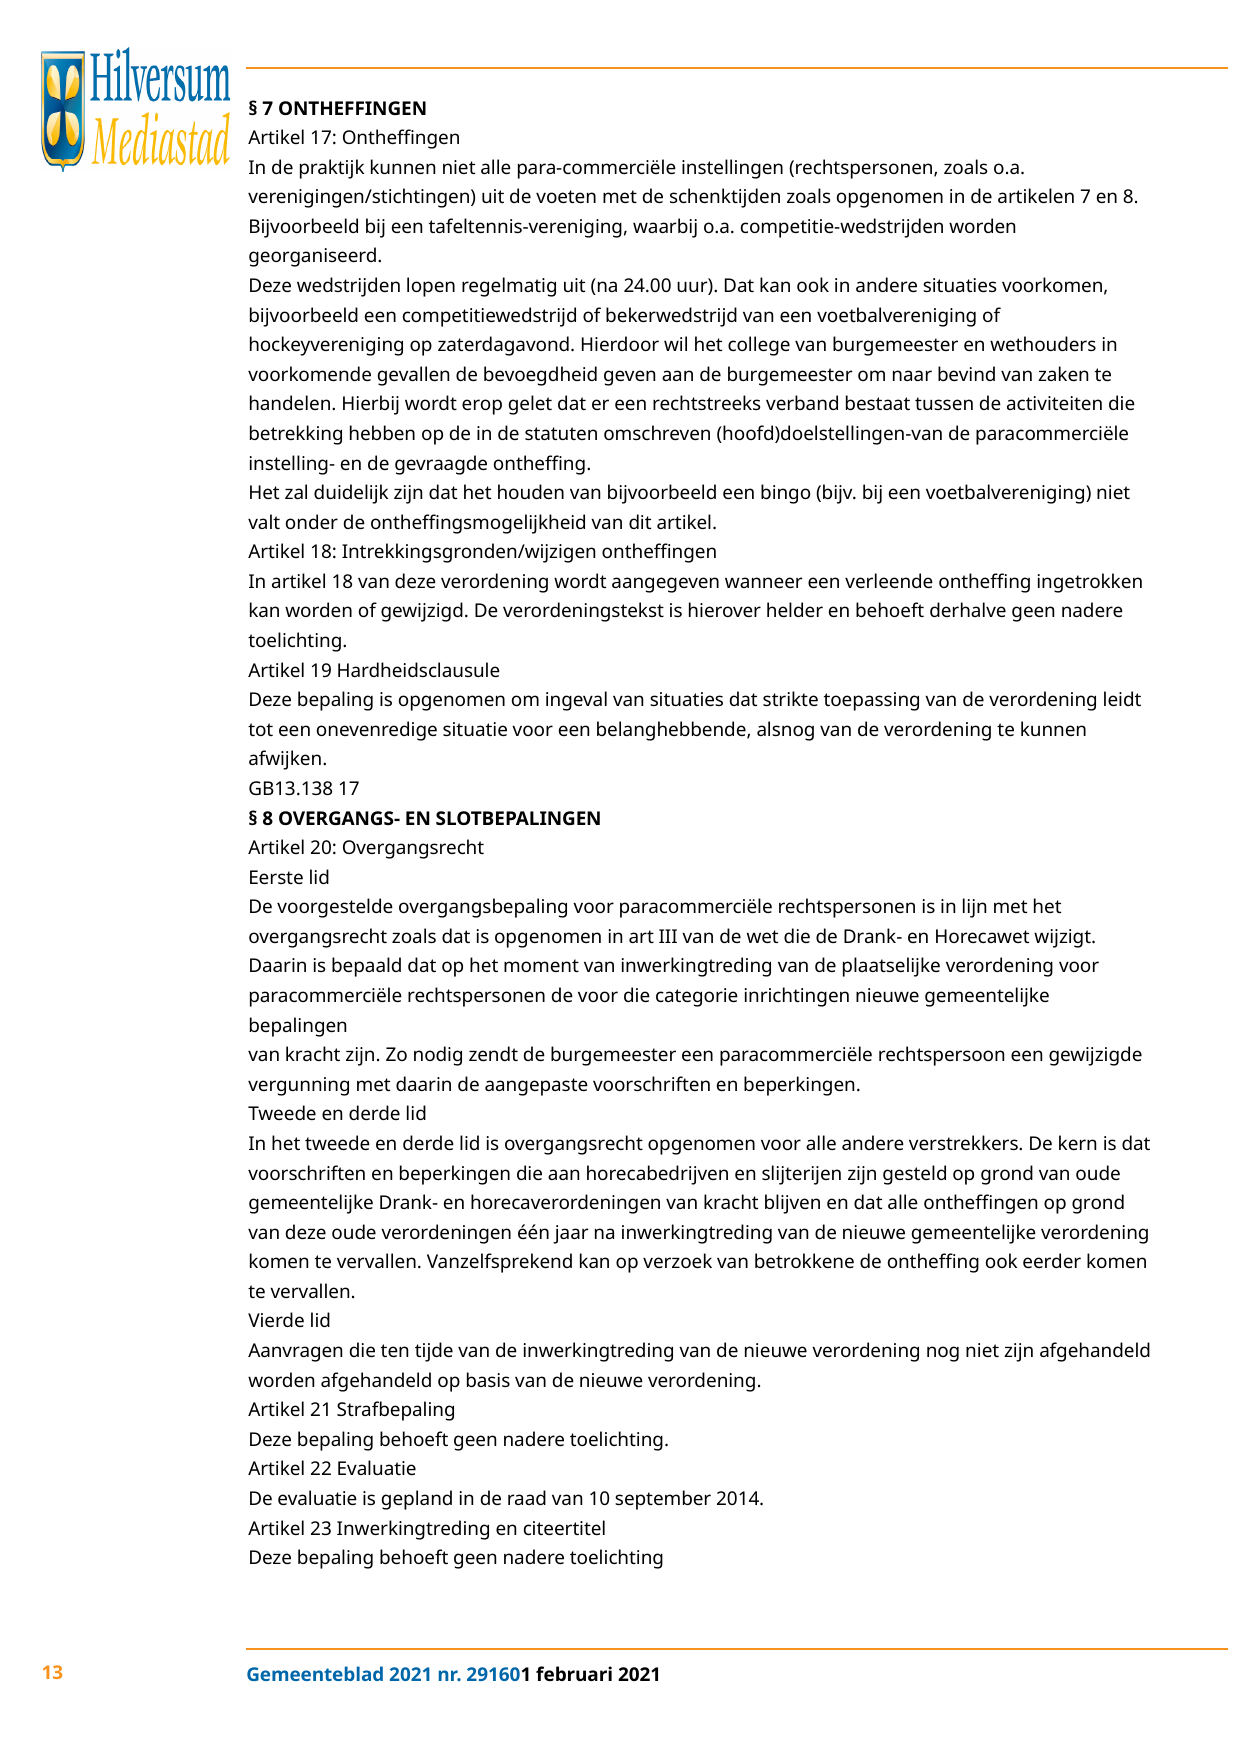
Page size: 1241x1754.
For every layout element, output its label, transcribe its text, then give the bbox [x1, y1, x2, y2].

text kan worden of gewijzigd. De verordeningstekst is hierover helder en behoeft derhalve geen nadere [248, 598, 1152, 623]
text Deze bepaling behoeft geen nadere toelichting. [248, 1426, 1152, 1452]
text In de praktijk kunnen niet alle para-commerciële instellingen (rechtspersonen, zoals o.a. [248, 154, 1152, 180]
text betrekking hebben op de in de statuten omschreven (hoofd)doelstellingen-van de paracommerciële [248, 420, 1152, 446]
text gemeentelijke Drank- en horecaverordeningen van kracht blijven en dat alle ontheffingen op grond [248, 1189, 1152, 1215]
text Aanvragen die ten tijde van de inwerkingtreding van de nieuwe verordening nog niet zijn afgehandeld [248, 1337, 1152, 1363]
text Daarin is bepaald dat op het moment van inwerkingtreding van de plaatselijke verordening voor [248, 953, 1152, 978]
text Artikel 19 Hardheidsclausule [248, 657, 1152, 683]
text vergunning met daarin de aangepaste voorschriften en beperkingen. [248, 1071, 1152, 1097]
text In artikel 18 van deze verordening wordt aangegeven wanneer een verleende ontheffing ingetrokken [248, 568, 1152, 594]
text De evaluatie is gepland in de raad van 10 september 2014. [248, 1485, 1152, 1511]
text Deze bepaling is opgenomen om ingeval van situaties dat strikte toepassing van de verordening leidt [248, 686, 1152, 712]
text Tweede en derde lid [248, 1101, 1152, 1126]
text Bijvoorbeeld bij een tafeltennis-vereniging, waarbij o.a. competitie-wedstrijden worden georganiseerd. [248, 213, 1152, 268]
text De voorgestelde overgangsbepaling voor paracommerciële rechtspersonen is in lijn met het [248, 893, 1152, 919]
text Artikel 18: Intrekkingsgronden/wijzigen ontheffingen [248, 538, 1152, 564]
picture [41, 47, 231, 172]
text Artikel 17: Ontheffingen [248, 124, 1152, 150]
text Vierde lid [248, 1308, 1152, 1333]
text toelichting. [248, 627, 1152, 653]
text van deze oude verordeningen één jaar na inwerkingtreding van de nieuwe gemeentelijke verordening [248, 1219, 1152, 1245]
text Artikel 20: Overgangsrecht [248, 834, 1152, 860]
text handelen. Hierbij wordt erop gelet dat er een rechtstreeks verband bestaat tussen de activiteiten die [248, 391, 1152, 416]
text voorkomende gevallen de bevoegdheid geven aan de burgemeester om naar bevind van zaken te [248, 361, 1152, 387]
text § 8 OVERGANGS- EN SLOTBEPALINGEN [248, 805, 1152, 831]
text Artikel 21 Strafbepaling [248, 1396, 1152, 1422]
text paracommerciële rechtspersonen de voor die categorie inrichtingen nieuwe gemeentelijke bepalingen [248, 982, 1152, 1038]
text overgangsrecht zoals dat is opgenomen in art III van de wet die de Drank- en Horecawet wijzigt. [248, 923, 1152, 949]
text In het tweede en derde lid is overgangsrecht opgenomen voor alle andere verstrekkers. De kern is dat [248, 1130, 1152, 1156]
text valt onder de ontheffingsmogelijkheid van dit artikel. [248, 509, 1152, 535]
text Het zal duidelijk zijn dat het houden van bijvoorbeeld een bingo (bijv. bij een voetbalvereniging) niet [248, 479, 1152, 505]
text Deze bepaling behoeft geen nadere toelichting [248, 1544, 1152, 1570]
text hockeyvereniging op zaterdagavond. Hierdoor wil het college van burgemeester en wethouders in [248, 331, 1152, 357]
text Artikel 23 Inwerkingtreding en citeertitel [248, 1515, 1152, 1541]
text Eerste lid [248, 864, 1152, 890]
text worden afgehandeld op basis van de nieuwe verordening. [248, 1367, 1152, 1393]
text verenigingen/stichtingen) uit de voeten met de schenktijden zoals opgenomen in de artikelen 7 en 8. [248, 183, 1152, 209]
text bijvoorbeeld een competitiewedstrijd of bekerwedstrijd van een voetbalvereniging of [248, 302, 1152, 328]
text van kracht zijn. Zo nodig zendt de burgemeester een paracommerciële rechtspersoon een gewijzigde [248, 1041, 1152, 1067]
text voorschriften en beperkingen die aan horecabedrijven en slijterijen zijn gesteld op grond van oude [248, 1160, 1152, 1186]
text instelling- en de gevraagde ontheffing. [248, 450, 1152, 476]
text te vervallen. [248, 1278, 1152, 1304]
text Artikel 22 Evaluatie [248, 1456, 1152, 1481]
text komen te vervallen. Vanzelfsprekend kan op verzoek van betrokkene de ontheffing ook eerder komen [248, 1248, 1152, 1274]
text GB13.138 17 [248, 775, 1152, 801]
text Deze wedstrijden lopen regelmatig uit (na 24.00 uur). Dat kan ook in andere situaties voorkomen, [248, 272, 1152, 298]
text tot een onevenredige situatie voor een belanghebbende, alsnog van de verordening te kunnen afwijken. [248, 716, 1152, 771]
text § 7 ONTHEFFINGEN [248, 95, 1152, 121]
